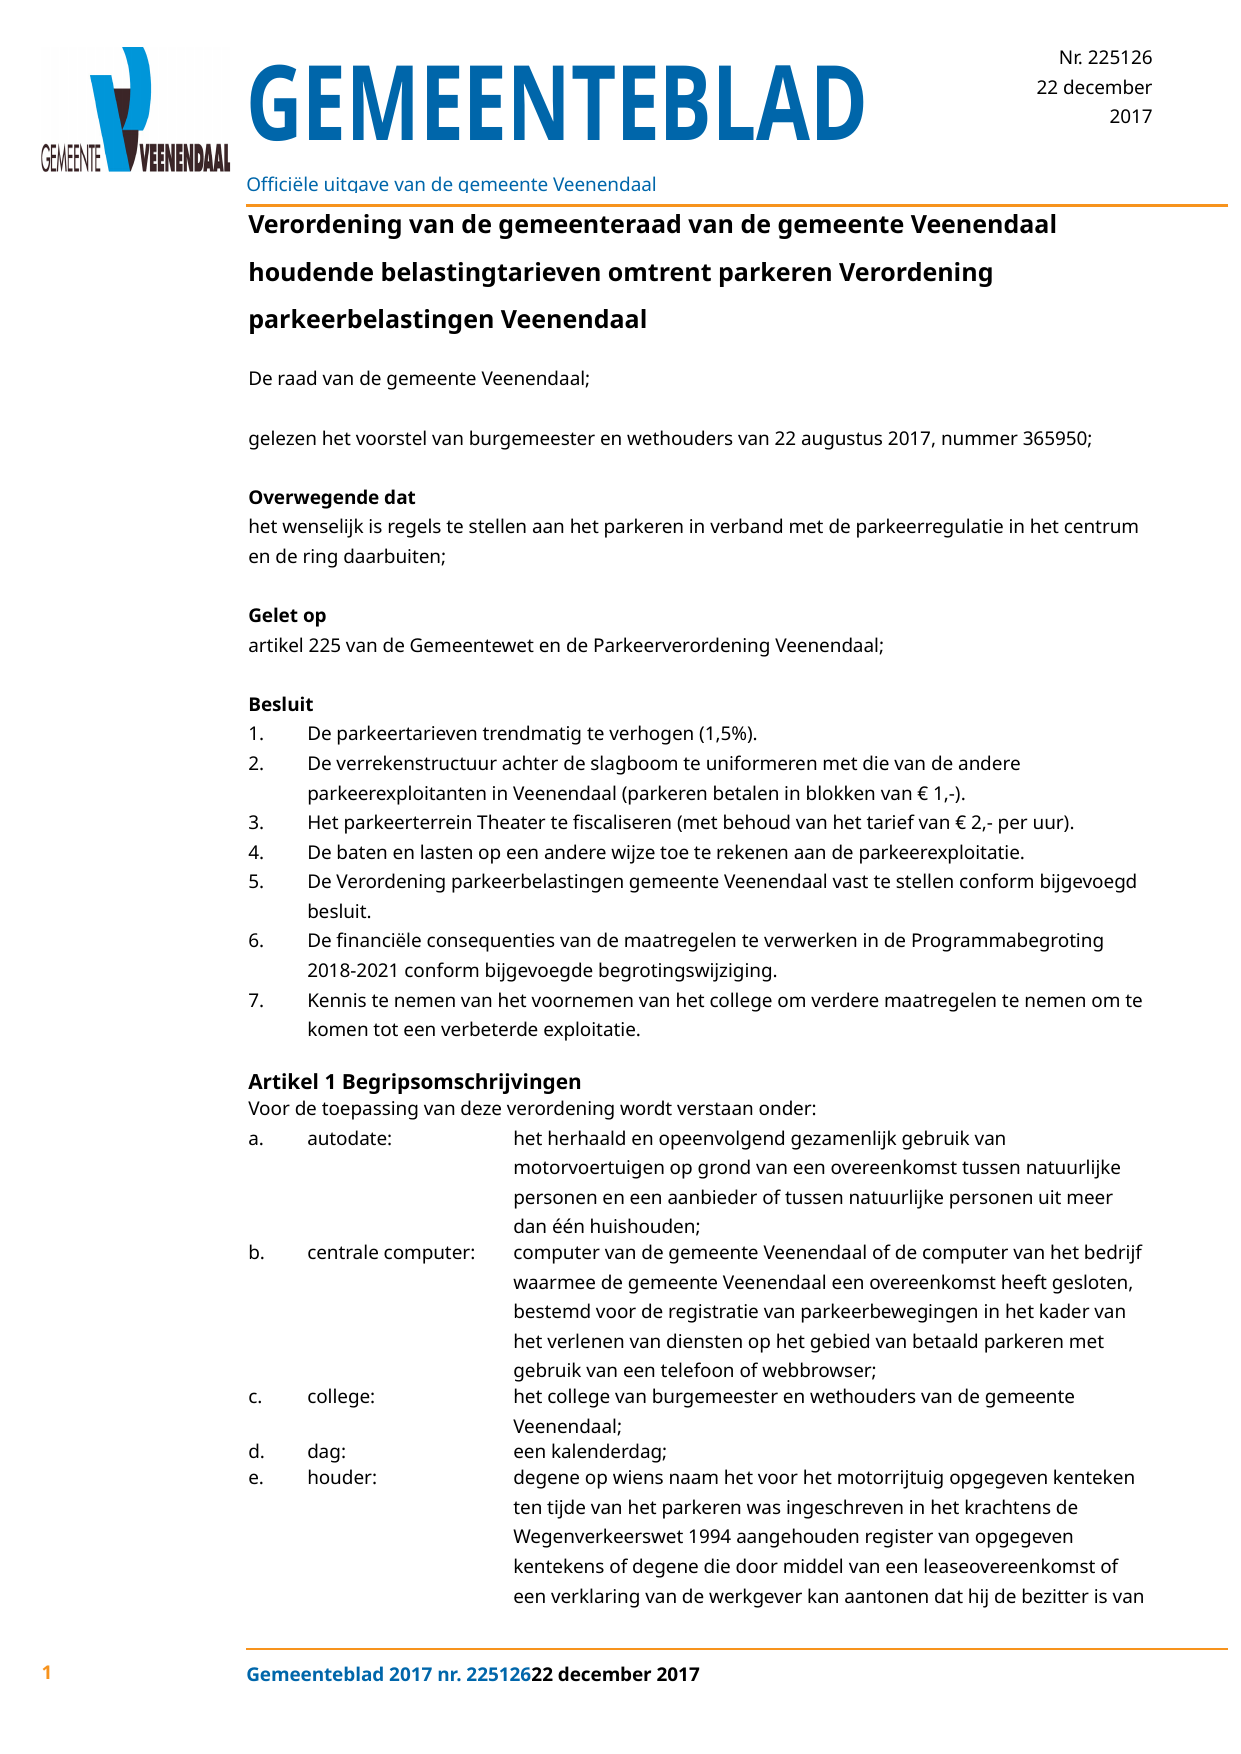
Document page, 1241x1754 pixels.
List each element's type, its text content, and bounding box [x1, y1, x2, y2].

table_cell college: [248, 1384, 513, 1439]
table_header autodate: [248, 1125, 513, 1239]
list De baten en lasten op een andere wijze toe te rekenen aan de parkeerexploitatie. [248, 839, 1152, 864]
text Verordening van de gemeenteraad van de gemeente Veenendaal houdende belastingtarieven omtrent parkeren Verordening parkeerbelastingen Veenendaal [248, 207, 1152, 336]
table_cell dag: [248, 1439, 513, 1464]
text gelezen het voorstel van burgemeester en wethouders van 22 augustus 2017, nummer 365950; [248, 425, 1152, 450]
text artikel 225 van de Gemeentewet en de Parkeerverordening Veenendaal; [248, 632, 1152, 657]
text het wenselijk is regels te stellen aan het parkeren in verband met de parkeerregulatie in het centrum en de ring daarbuiten; [248, 513, 1152, 569]
list De verrekenstructuur achter de slagboom te uniformeren met die van de andere parkeerexploitanten in Veenendaal (parkeren betalen in blokken van € 1,-). [248, 750, 1152, 805]
list De parkeertarieven trendmatig te verhogen (1,5%). [248, 721, 1152, 746]
text Voor de toepassing van deze verordening wordt verstaan onder: [248, 1095, 1152, 1121]
text Besluit [248, 691, 1152, 717]
list De financiële consequenties van de maatregelen te verwerken in de Programmabegroting 2018-2021 conform bijgevoegde begrotingswijziging. [248, 928, 1152, 983]
table_cell computer van de gemeente Veenendaal of de computer van het bedrijf waarmee de gemeente Veenendaal een overeenkomst heeft gesloten, bestemd voor de registratie van parkeerbewegingen in het kader van het verlenen van diensten op het gebied van betaald parkeren met gebruik van een telefoon of webbrowser; [513, 1239, 1152, 1383]
picture [41, 47, 130, 172]
text Artikel 1 Begripsomschrijvingen [248, 1067, 1152, 1095]
text De raad van de gemeente Veenendaal; [248, 366, 1152, 391]
text Gelet op [248, 602, 1152, 628]
table_header het herhaald en opeenvolgend gezamenlijk gebruik van motorvoertuigen op grond van een overeenkomst tussen natuurlijke personen en een aanbieder of tussen natuurlijke personen uit meer dan één huishouden; [513, 1125, 1152, 1239]
table_cell een kalenderdag; [513, 1439, 1152, 1464]
picture [123, 47, 231, 172]
text Overwegende dat [248, 484, 1152, 509]
list Het parkeerterrein Theater te fiscaliseren (met behoud van het tarief van € 2,- per uur). [248, 809, 1152, 835]
list Kennis te nemen van het voornemen van het college om verdere maatregelen te nemen om te komen tot een verbeterde exploitatie. [248, 987, 1152, 1042]
table_cell het college van burgemeester en wethouders van de gemeente Veenendaal; [513, 1384, 1152, 1439]
table_cell degene op wiens naam het voor het motorrijtuig opgegeven kenteken ten tijde van het parkeren was ingeschreven in het krachtens de Wegenverkeerswet 1994 aangehouden register van opgegeven kentekens of degene die door middel van een leaseovereenkomst of een verklaring van de werkgever kan aantonen dat hij de bezitter is van [513, 1465, 1152, 1608]
list De Verordening parkeerbelastingen gemeente Veenendaal vast te stellen conform bijgevoegd besluit. [248, 868, 1152, 924]
table_cell centrale computer: [248, 1239, 513, 1383]
table_cell houder: [248, 1465, 513, 1608]
